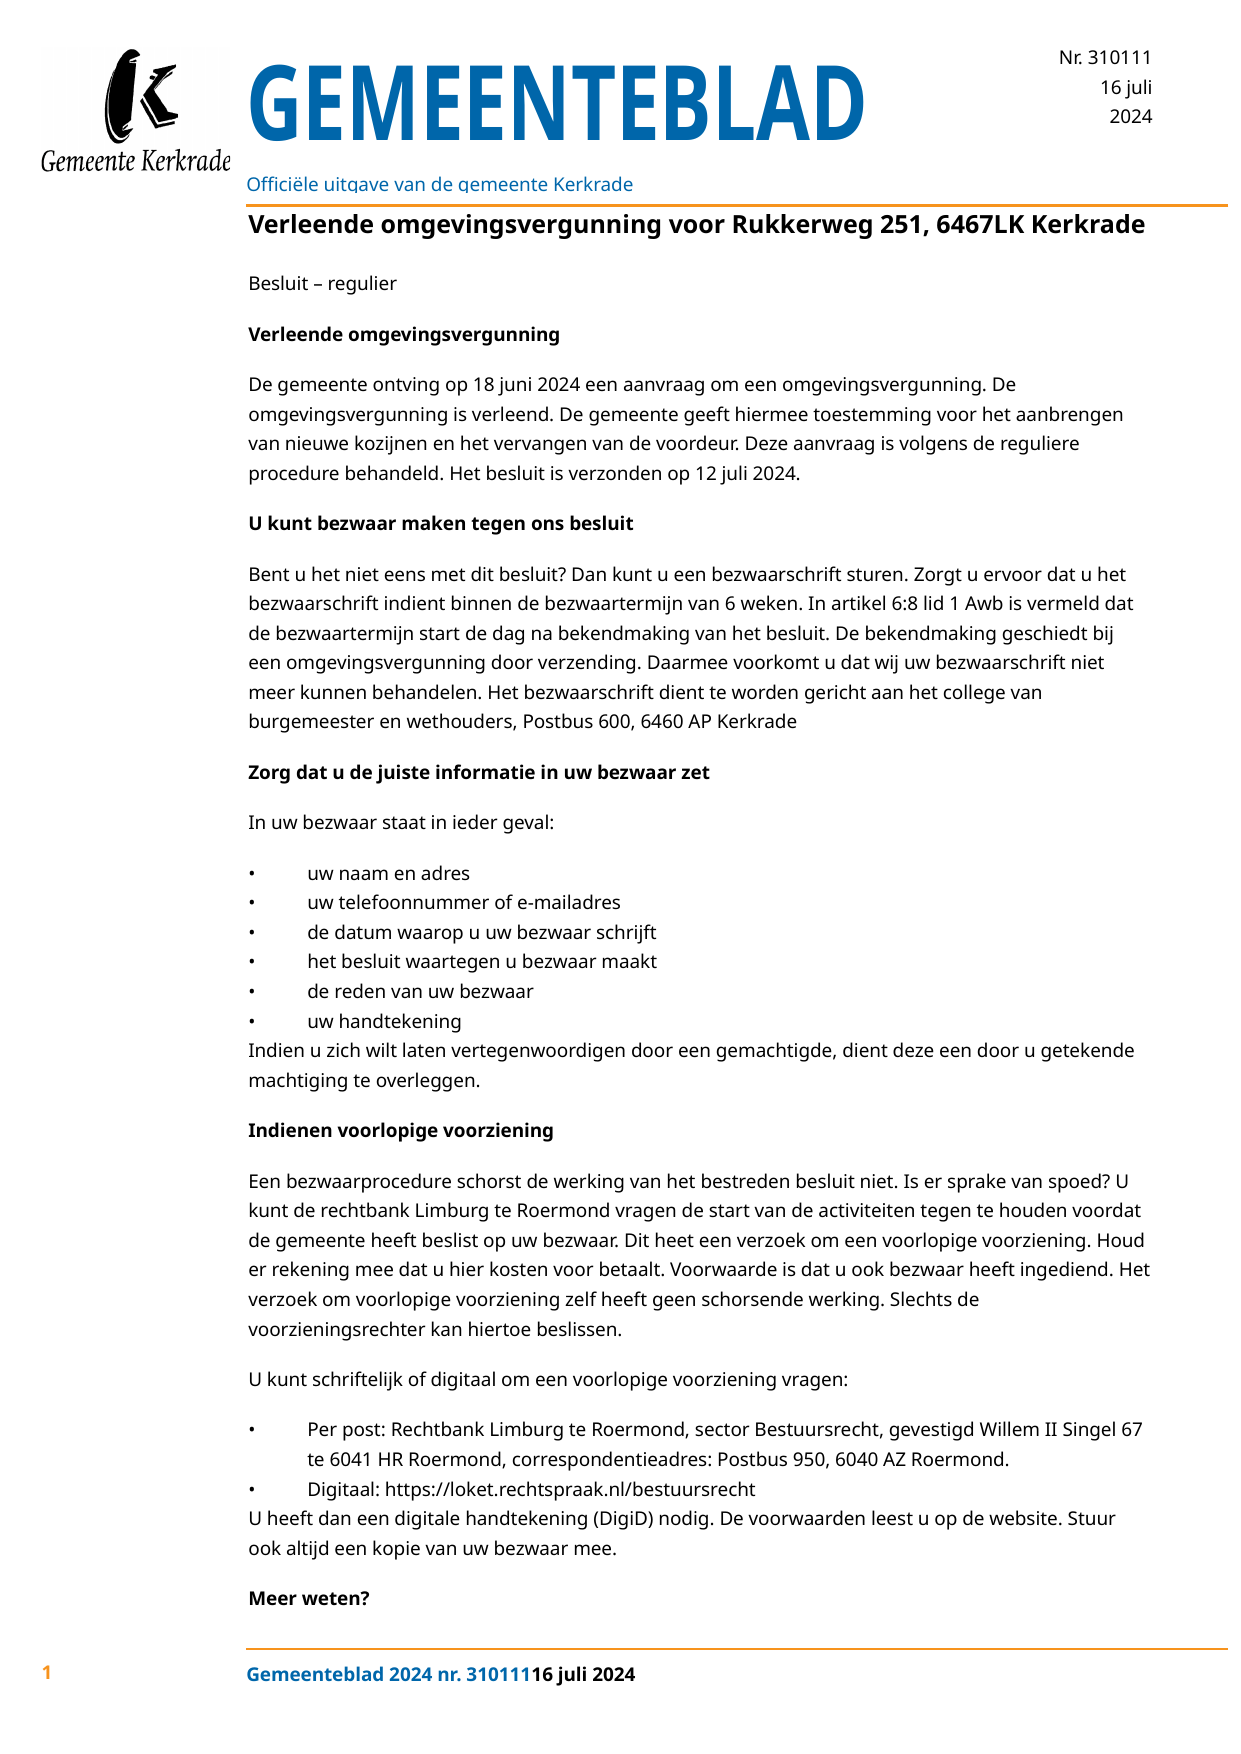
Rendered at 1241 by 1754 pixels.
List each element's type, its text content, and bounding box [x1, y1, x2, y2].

list uw telefoonnummer of e-mailadres [248, 889, 1152, 915]
list het besluit waartegen u bezwaar maakt [248, 949, 1152, 974]
list uw naam en adres [248, 860, 1152, 886]
list de datum waarop u uw bezwaar schrijft [248, 919, 1152, 945]
list Digitaal: https://loket.rechtspraak.nl/bestuursrecht [248, 1476, 1152, 1501]
text Meer weten? [248, 1585, 1152, 1611]
list Per post: Rechtbank Limburg te Roermond, sector Bestuursrecht, gevestigd Willem II Singel 67 te 6041 HR Roermond, correspondentieadres: Postbus 950, 6040 AZ Roermond. [248, 1417, 1152, 1472]
text U kunt bezwaar maken tegen ons besluit [248, 510, 1152, 536]
text U heeft dan een digitale handtekening (DigiD) nodig. De voorwaarden leest u op de website. Stuur ook altijd een kopie van uw bezwaar mee. [248, 1505, 1152, 1561]
text Een bezwaarprocedure schorst de werking van het bestreden besluit niet. Is er sprake van spoed? U kunt de rechtbank Limburg te Roermond vragen de start van de activiteiten tegen te houden voordat de gemeente heeft beslist op uw bezwaar. Dit heet een verzoek om een voorlopige voorziening. Houd er rekening mee dat u hier kosten voor betaalt. Voorwaarde is dat u ook bezwaar heeft ingediend. Het verzoek om voorlopige voorziening zelf heeft geen schorsende werking. Slechts de voorzieningsrechter kan hiertoe beslissen. [248, 1168, 1152, 1341]
text U kunt schriftelijk of digitaal om een voorlopige voorziening vragen: [248, 1366, 1152, 1392]
text In uw bezwaar staat in ieder geval: [248, 809, 1152, 835]
list uw handtekening [248, 1008, 1152, 1033]
text Zorg dat u de juiste informatie in uw bezwaar zet [248, 759, 1152, 785]
text Indien u zich wilt laten vertegenwoordigen door een gemachtigde, dient deze een door u getekende machtiging te overleggen. [248, 1037, 1152, 1093]
picture [41, 47, 231, 172]
text Bent u het niet eens met dit besluit? Dan kunt u een bezwaarschrift sturen. Zorgt u ervoor dat u het bezwaarschrift indient binnen de bezwaartermijn van 6 weken. In artikel 6:8 lid 1 Awb is vermeld dat de bezwaartermijn start de dag na bekendmaking van het besluit. De bekendmaking geschiedt bij een omgevingsvergunning door verzending. Daarmee voorkomt u dat wij uw bezwaarschrift niet meer kunnen behandelen. Het bezwaarschrift dient te worden gericht aan het college van burgemeester en wethouders, Postbus 600, 6460 AP Kerkrade [248, 561, 1152, 734]
text Indienen voorlopige voorziening [248, 1117, 1152, 1143]
text Besluit – regulier [248, 270, 1152, 296]
text De gemeente ontving op 18 juni 2024 een aanvraag om een omgevingsvergunning. De omgevingsvergunning is verleend. De gemeente geeft hiermee toestemming voor het aanbrengen van nieuwe kozijnen en het vervangen van de voordeur. Deze aanvraag is volgens de reguliere procedure behandeld. Het besluit is verzonden op 12 juli 2024. [248, 371, 1152, 486]
list de reden van uw bezwaar [248, 978, 1152, 1004]
text Verleende omgevingsvergunning [248, 321, 1152, 346]
text Verleende omgevingsvergunning voor Rukkerweg 251, 6467LK Kerkrade [248, 207, 1152, 241]
